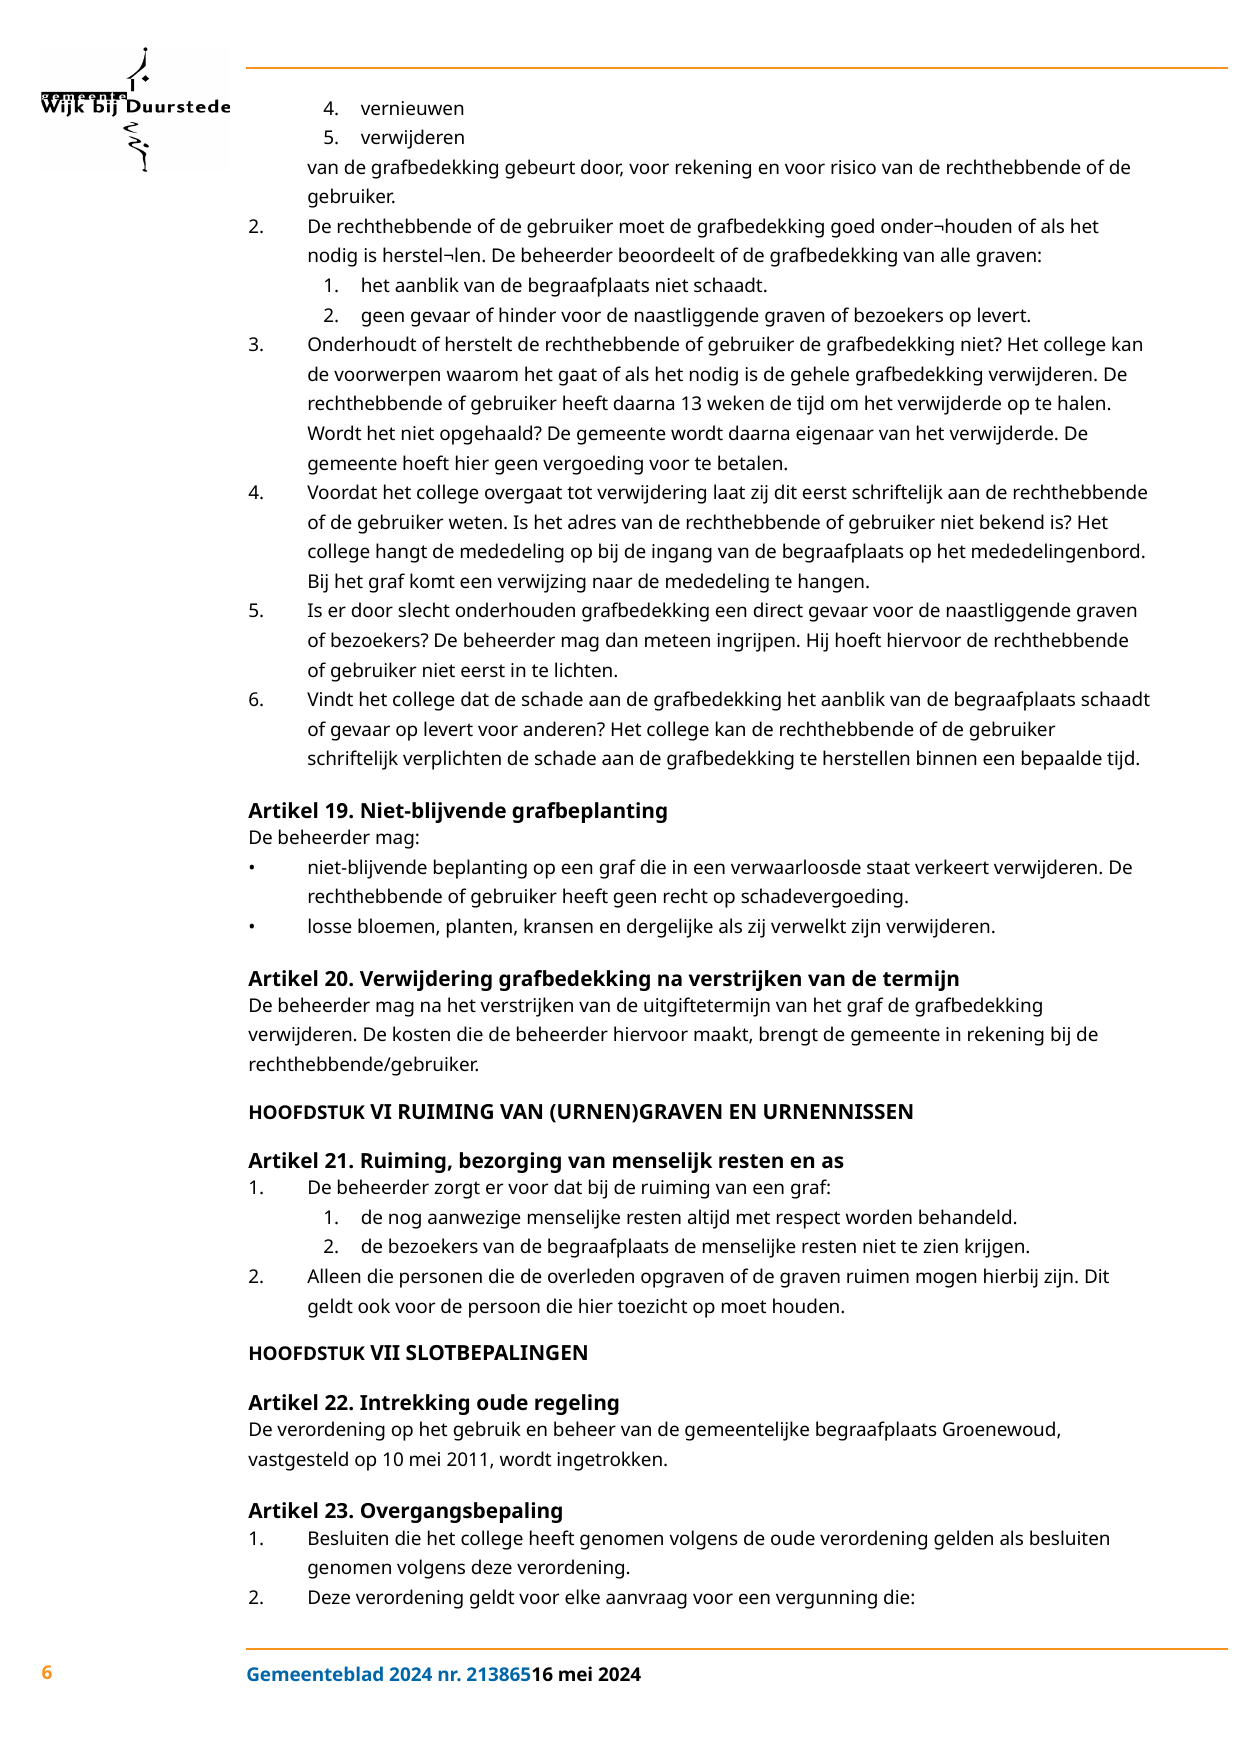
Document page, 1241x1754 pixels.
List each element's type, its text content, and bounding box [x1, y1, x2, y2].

list Deze verordening geldt voor elke aanvraag voor een vergunning die: [248, 1584, 1152, 1609]
picture [41, 47, 231, 172]
list geen gevaar of hinder voor de naastliggende graven of bezoekers op levert. [323, 302, 1152, 328]
text HOOFDSTUK VII SLOTBEPALINGEN [248, 1338, 1152, 1367]
text De beheerder mag: [248, 824, 1152, 850]
text De verordening op het gebruik en beheer van de gemeentelijke begraafplaats Groenewoud, vastgesteld op 10 mei 2011, wordt ingetrokken. [248, 1416, 1152, 1472]
text Artikel 21. Ruiming, bezorging van menselijk resten en as [248, 1146, 1152, 1174]
text Artikel 19. Niet-blijvende grafbeplanting [248, 796, 1152, 824]
list Besluiten die het college heeft genomen volgens de oude verordening gelden als besluiten genomen volgens deze verordening. [248, 1525, 1152, 1580]
list Voordat het college overgaat tot verwijdering laat zij dit eerst schriftelijk aan de rechthebbende of de gebruiker weten. Is het adres van de rechthebbende of gebruiker niet bekend is? Het college hangt de mededeling op bij de ingang van de begraafplaats op het mededelingenbord. Bij het graf komt een verwijzing naar de mededeling te hangen. [248, 479, 1152, 594]
text De beheerder mag na het verstrijken van de uitgiftetermijn van het graf de grafbedekking [248, 992, 1152, 1018]
text Artikel 22. Intrekking oude regeling [248, 1388, 1152, 1416]
list losse bloemen, planten, kransen en dergelijke als zij verwelkt zijn verwijderen. [248, 913, 1152, 939]
text rechthebbende/gebruiker. [248, 1051, 1152, 1077]
list De beheerder zorgt er voor dat bij de ruiming van een graf: [248, 1174, 1152, 1200]
list verwijderen [323, 124, 1152, 150]
list niet-blijvende beplanting op een graf die in een verwaarloosde staat verkeert verwijderen. De rechthebbende of gebruiker heeft geen recht op schadevergoeding. [248, 854, 1152, 909]
text HOOFDSTUK VI RUIMING VAN (URNEN)GRAVEN EN URNENNISSEN [248, 1097, 1152, 1125]
list Is er door slecht onderhouden grafbedekking een direct gevaar voor de naastliggende graven of bezoekers? De beheerder mag dan meteen ingrijpen. Hij hoeft hiervoor de rechthebbende of gebruiker niet eerst in te lichten. [248, 598, 1152, 683]
list Onderhoudt of herstelt de rechthebbende of gebruiker de grafbedekking niet? Het college kan de voorwerpen waarom het gaat of als het nodig is de gehele grafbedekking verwijderen. De rechthebbende of gebruiker heeft daarna 13 weken de tijd om het verwijderde op te halen. Wordt het niet opgehaald? De gemeente wordt daarna eigenaar van het verwijderde. De gemeente hoeft hier geen vergoeding voor te betalen. [248, 331, 1152, 476]
list De rechthebbende of de gebruiker moet de grafbedekking goed onder¬houden of als het nodig is herstel¬len. De beheerder beoordeelt of de grafbedekking van alle graven: [248, 213, 1152, 268]
list het aanblik van de begraafplaats niet schaadt. [323, 272, 1152, 298]
list van de grafbedekking gebeurt door, voor rekening en voor risico van de rechthebbende of de gebruiker. [248, 154, 1152, 209]
list Alleen die personen die de overleden opgraven of de graven ruimen mogen hierbij zijn. Dit geldt ook voor de persoon die hier toezicht op moet houden. [248, 1263, 1152, 1319]
text verwijderen. De kosten die de beheerder hiervoor maakt, brengt de gemeente in rekening bij de [248, 1022, 1152, 1047]
text Artikel 23. Overgangsbepaling [248, 1496, 1152, 1525]
list vernieuwen [323, 95, 1152, 121]
list de bezoekers van de begraafplaats de menselijke resten niet te zien krijgen. [323, 1234, 1152, 1259]
list Vindt het college dat de schade aan de grafbedekking het aanblik van de begraafplaats schaadt of gevaar op levert voor anderen? Het college kan de rechthebbende of de gebruiker schriftelijk verplichten de schade aan de grafbedekking te herstellen binnen een bepaalde tijd. [248, 686, 1152, 771]
text Artikel 20. Verwijdering grafbedekking na verstrijken van de termijn [248, 964, 1152, 992]
list de nog aanwezige menselijke resten altijd met respect worden behandeld. [323, 1204, 1152, 1230]
